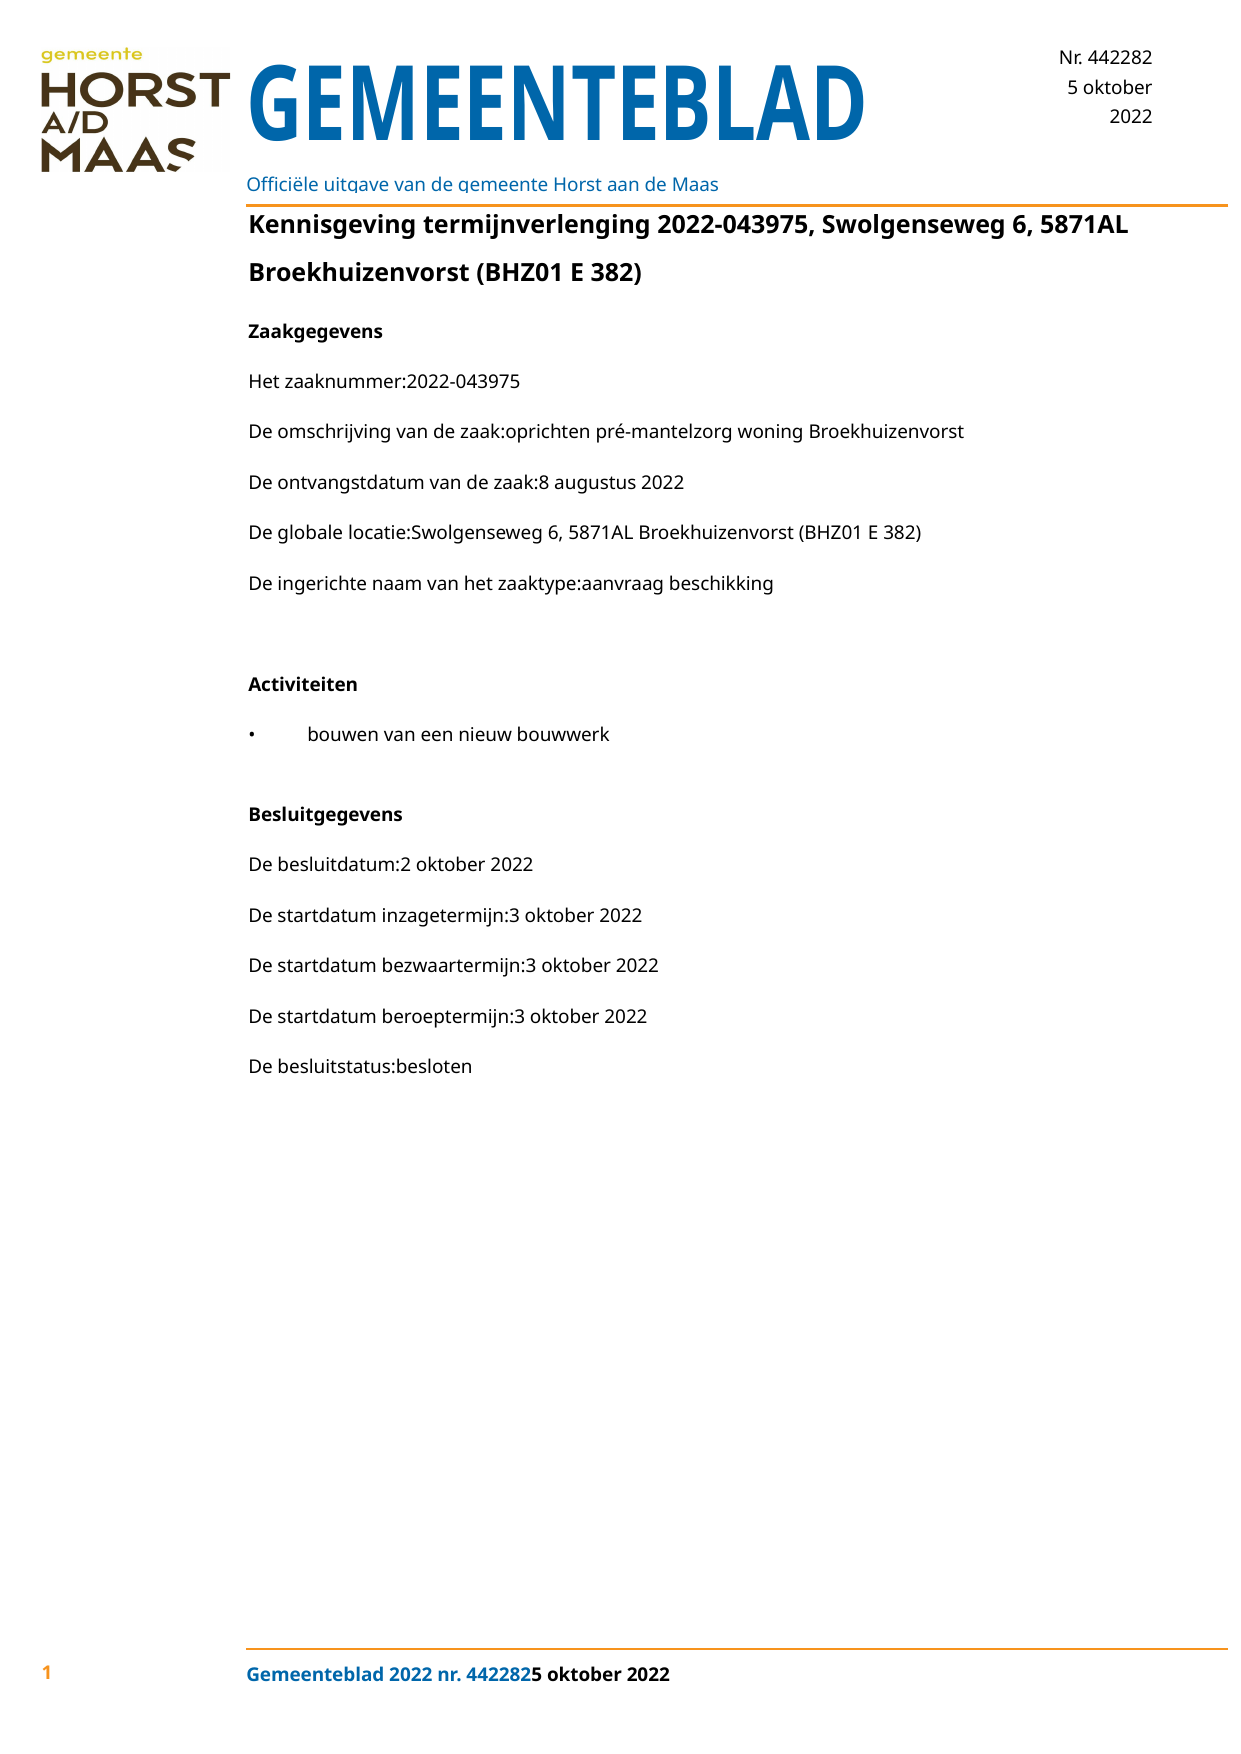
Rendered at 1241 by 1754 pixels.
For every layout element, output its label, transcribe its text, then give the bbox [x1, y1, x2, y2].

text De ontvangstdatum van de zaak:8 augustus 2022 [248, 469, 1152, 495]
text De startdatum inzagetermijn:3 oktober 2022 [248, 902, 1152, 928]
text De omschrijving van de zaak:oprichten pré-mantelzorg woning Broekhuizenvorst [248, 419, 1152, 444]
text Activiteiten [248, 671, 1152, 697]
text De ingerichte naam van het zaaktype:aanvraag beschikking [248, 570, 1152, 596]
text De startdatum bezwaartermijn:3 oktober 2022 [248, 952, 1152, 978]
text Zaakgegevens [248, 318, 1152, 344]
text Het zaaknummer:2022-043975 [248, 368, 1152, 394]
text De startdatum beroeptermijn:3 oktober 2022 [248, 1003, 1152, 1029]
list bouwen van een nieuw bouwwerk [248, 721, 1152, 747]
text Kennisgeving termijnverlenging 2022-043975, Swolgenseweg 6, 5871AL Broekhuizenvorst (BHZ01 E 382) [248, 207, 1152, 288]
text De besluitstatus:besloten [248, 1053, 1152, 1079]
picture [41, 47, 231, 172]
text De besluitdatum:2 oktober 2022 [248, 852, 1152, 877]
text Besluitgegevens [248, 801, 1152, 827]
text De globale locatie:Swolgenseweg 6, 5871AL Broekhuizenvorst (BHZ01 E 382) [248, 519, 1152, 545]
